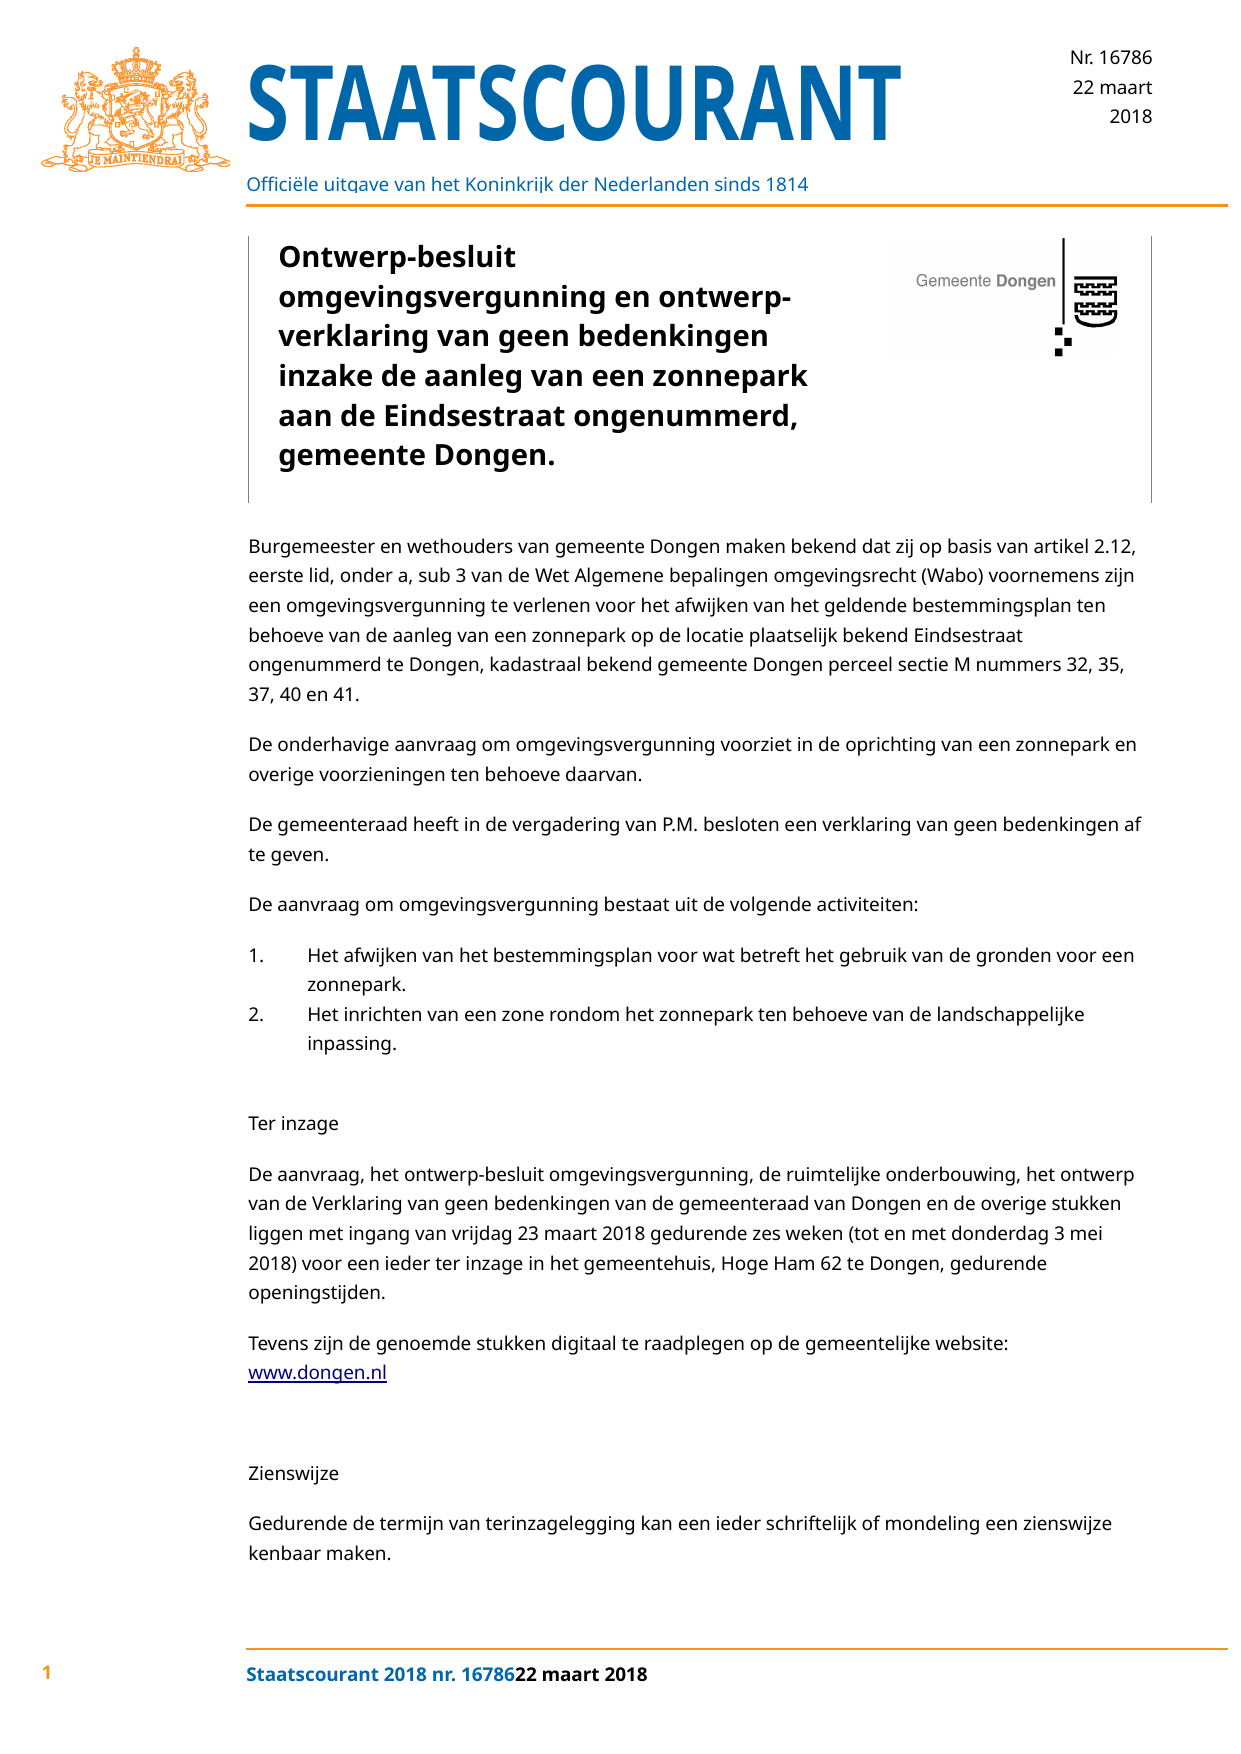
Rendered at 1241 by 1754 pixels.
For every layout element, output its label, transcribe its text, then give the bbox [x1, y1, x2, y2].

text De gemeenteraad heeft in de vergadering van P.M. besloten een verklaring van geen bedenkingen af te geven. [248, 811, 1152, 867]
text Ter inzage [248, 1111, 1152, 1136]
list Het inrichten van een zone rondom het zonnepark ten behoeve van de landschappelijke inpassing. [248, 1001, 1152, 1056]
table_header Ontwerp-besluit omgevingsvergunning en ontwerp-verklaring van geen bedenkingen inzake de aanleg van een zonnepark aan de Eindsestraat ongenummerd, gemeente Dongen. [249, 236, 850, 503]
list Het afwijken van het bestemmingsplan voor wat betreft het gebruik van de gronden voor een zonnepark. [248, 942, 1152, 997]
text De aanvraag om omgevingsvergunning bestaat uit de volgende activiteiten: [248, 891, 1152, 917]
picture [882, 236, 1119, 358]
text Zienswijze [248, 1460, 1152, 1486]
text Tevens zijn de genoemde stukken digitaal te raadplegen op de gemeentelijke website: www.dongen.nl [248, 1330, 1152, 1385]
text Gedurende de termijn van terinzagelegging kan een ieder schriftelijk of mondeling een zienswijze kenbaar maken. [248, 1511, 1152, 1566]
text De onderhavige aanvraag om omgevingsvergunning voorziet in de oprichting van een zonnepark en overige voorzieningen ten behoeve daarvan. [248, 731, 1152, 787]
text De aanvraag, het ontwerp-besluit omgevingsvergunning, de ruimtelijke onderbouwing, het ontwerp van de Verklaring van geen bedenkingen van de gemeenteraad van Dongen en de overige stukken liggen met ingang van vrijdag 23 maart 2018 gedurende zes weken (tot en met donderdag 3 mei 2018) voor een ieder ter inzage in het gemeentehuis, Hoge Ham 62 te Dongen, gedurende openingstijden. [248, 1161, 1152, 1305]
picture [41, 47, 231, 172]
table_header [850, 236, 1151, 503]
text Burgemeester en wethouders van gemeente Dongen maken bekend dat zij op basis van artikel 2.12, eerste lid, onder a, sub 3 van de Wet Algemene bepalingen omgevingsrecht (Wabo) voornemens zijn een omgevingsvergunning te verlenen voor het afwijken van het geldende bestemmingsplan ten behoeve van de aanleg van een zonnepark op de locatie plaatselijk bekend Eindsestraat ongenummerd te Dongen, kadastraal bekend gemeente Dongen perceel sectie M nummers 32, 35, 37, 40 en 41. [248, 533, 1152, 707]
